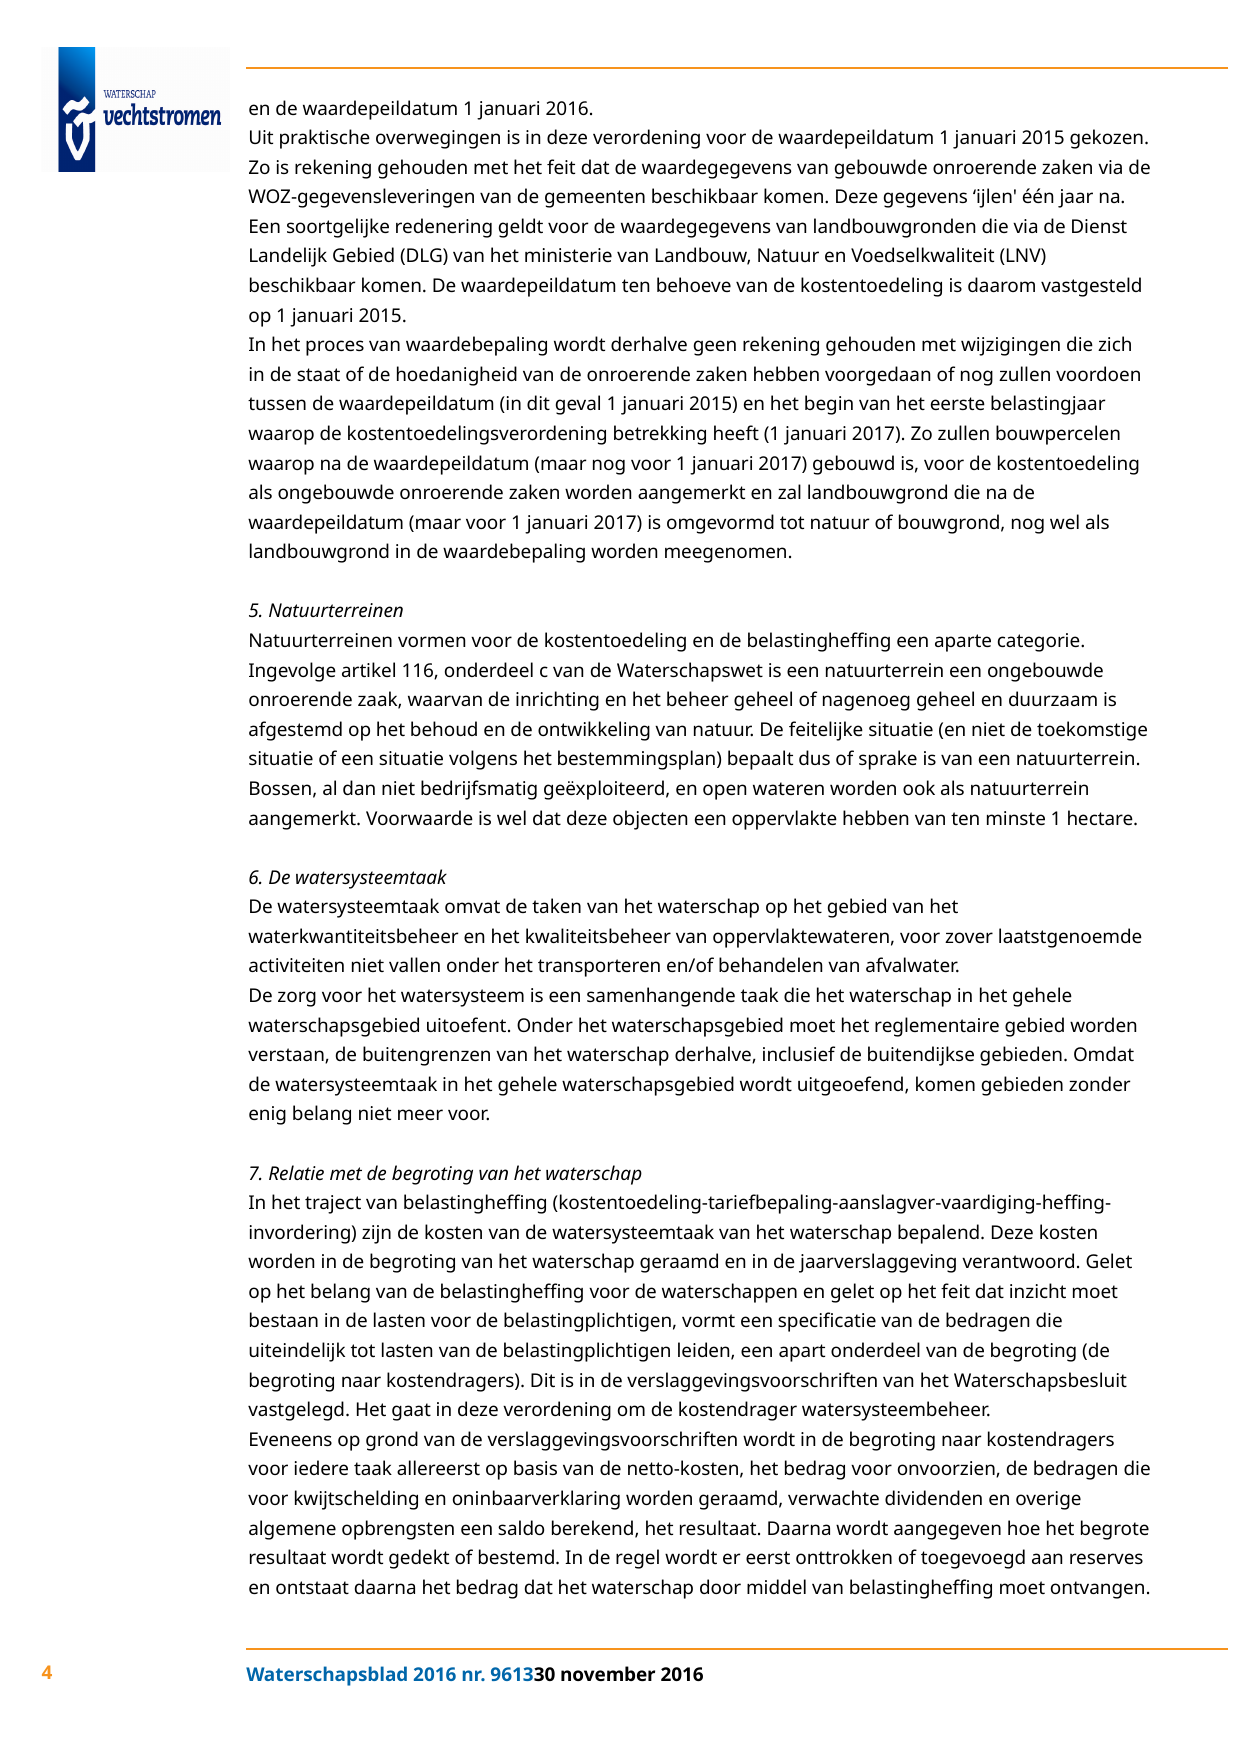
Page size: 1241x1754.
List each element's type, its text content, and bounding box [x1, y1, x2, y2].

text De zorg voor het watersysteem is een samenhangende taak die het waterschap in het gehele waterschapsgebied uitoefent. Onder het waterschapsgebied moet het reglementaire gebied worden verstaan, de buitengrenzen van het waterschap derhalve, inclusief de buitendijkse gebieden. Omdat de watersysteemtaak in het gehele waterschapsgebied wordt uitgeoefend, komen gebieden zonder enig belang niet meer voor. [248, 982, 1152, 1126]
text en de waardepeildatum 1 januari 2016. [248, 95, 1152, 121]
text In het proces van waardebepaling wordt derhalve geen rekening gehouden met wijzigingen die zich in de staat of de hoedanigheid van de onroerende zaken hebben voorgedaan of nog zullen voordoen tussen de waardepeildatum (in dit geval 1 januari 2015) en het begin van het eerste belastingjaar waarop de kostentoedelingsverordening betrekking heeft (1 januari 2017). Zo zullen bouwpercelen waarop na de waardepeildatum (maar nog voor 1 januari 2017) gebouwd is, voor de kostentoedeling als ongebouwde onroerende zaken worden aangemerkt en zal landbouwgrond die na de waardepeildatum (maar voor 1 januari 2017) is omgevormd tot natuur of bouwgrond, nog wel als landbouwgrond in de waardebepaling worden meegenomen. [248, 331, 1152, 564]
text 7. Relatie met de begroting van het waterschap [248, 1160, 1152, 1186]
text In het traject van belastingheffing (kostentoedeling-tariefbepaling-aanslagver-vaardiging-heffing-invordering) zijn de kosten van de watersysteemtaak van het waterschap bepalend. Deze kosten worden in de begroting van het waterschap geraamd en in de jaarverslaggeving verantwoord. Gelet op het belang van de belastingheffing voor de waterschappen en gelet op het feit dat inzicht moet bestaan in de lasten voor de belastingplichtigen, vormt een specificatie van de bedragen die uiteindelijk tot lasten van de belastingplichtigen leiden, een apart onderdeel van de begroting (de begroting naar kostendragers). Dit is in de verslaggevingsvoorschriften van het Waterschapsbesluit vastgelegd. Het gaat in deze verordening om de kostendrager watersysteembeheer. [248, 1189, 1152, 1422]
text De watersysteemtaak omvat de taken van het waterschap op het gebied van het waterkwantiteitsbeheer en het kwaliteitsbeheer van oppervlaktewateren, voor zover laatstgenoemde activiteiten niet vallen onder het transporteren en/of behandelen van afvalwater. [248, 893, 1152, 978]
text 6. De watersysteemtaak [248, 864, 1152, 890]
picture [41, 47, 231, 172]
text Uit praktische overwegingen is in deze verordening voor de waardepeildatum 1 januari 2015 gekozen. Zo is rekening gehouden met het feit dat de waardegegevens van gebouwde onroerende zaken via de WOZ-gegevensleveringen van de gemeenten beschikbaar komen. Deze gegevens ‘ijlen' één jaar na. Een soortgelijke redenering geldt voor de waardegegevens van landbouwgronden die via de Dienst Landelijk Gebied (DLG) van het ministerie van Landbouw, Natuur en Voedselkwaliteit (LNV) beschikbaar komen. De waardepeildatum ten behoeve van de kostentoedeling is daarom vastgesteld op 1 januari 2015. [248, 124, 1152, 328]
text Natuurterreinen vormen voor de kostentoedeling en de belastingheffing een aparte categorie. Ingevolge artikel 116, onderdeel c van de Waterschapswet is een natuurterrein een ongebouwde onroerende zaak, waarvan de inrichting en het beheer geheel of nagenoeg geheel en duurzaam is afgestemd op het behoud en de ontwikkeling van natuur. De feitelijke situatie (en niet de toekomstige situatie of een situatie volgens het bestemmingsplan) bepaalt dus of sprake is van een natuurterrein. Bossen, al dan niet bedrijfsmatig geëxploiteerd, en open wateren worden ook als natuurterrein aangemerkt. Voorwaarde is wel dat deze objecten een oppervlakte hebben van ten minste 1 hectare. [248, 627, 1152, 831]
text 5. Natuurterreinen [248, 598, 1152, 623]
text Eveneens op grond van de verslaggevingsvoorschriften wordt in de begroting naar kostendragers voor iedere taak allereerst op basis van de netto-kosten, het bedrag voor onvoorzien, de bedragen die voor kwijtschelding en oninbaarverklaring worden geraamd, verwachte dividenden en overige algemene opbrengsten een saldo berekend, het resultaat. Daarna wordt aangegeven hoe het begrote resultaat wordt gedekt of bestemd. In de regel wordt er eerst onttrokken of toegevoegd aan reserves en ontstaat daarna het bedrag dat het waterschap door middel van belastingheffing moet ontvangen. [248, 1426, 1152, 1600]
